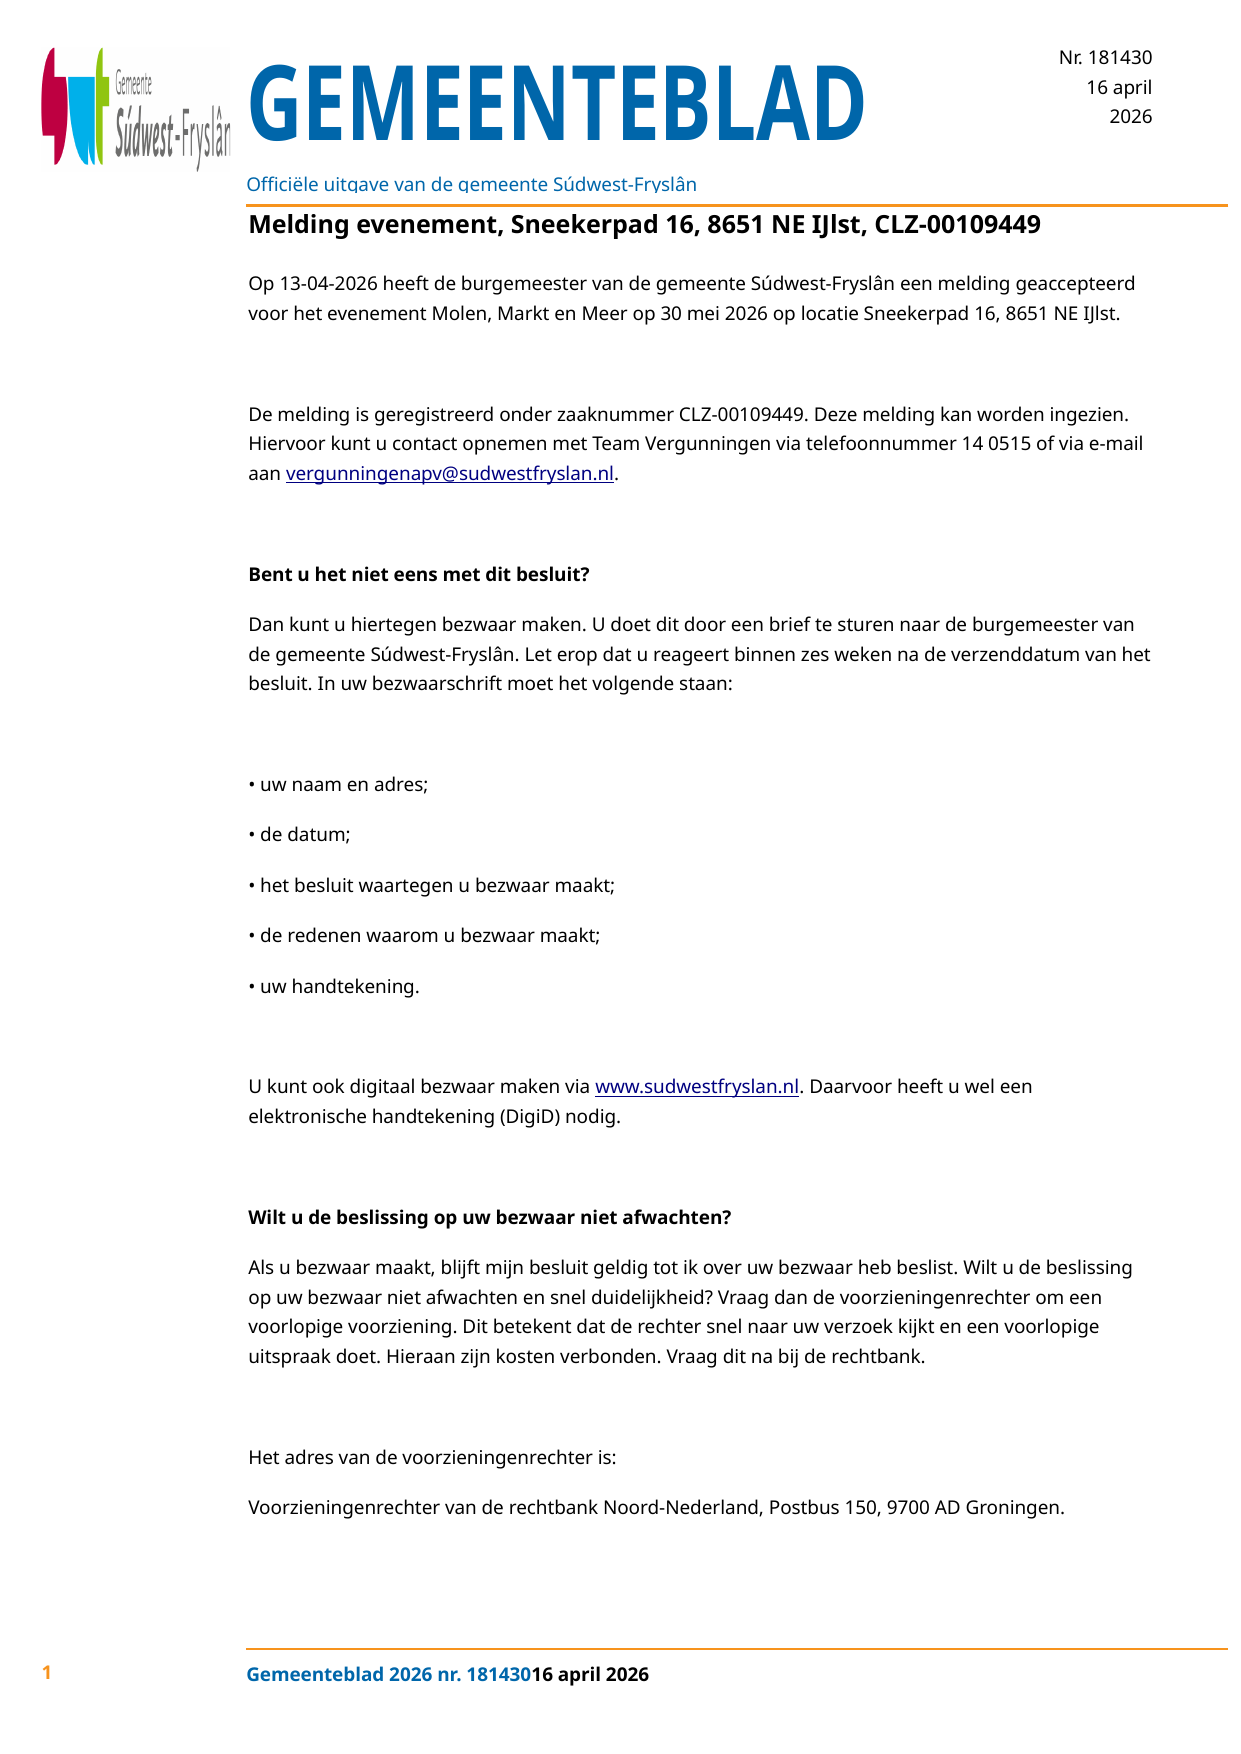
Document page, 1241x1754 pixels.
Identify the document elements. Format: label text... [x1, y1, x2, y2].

text Op 13-04-2026 heeft de burgemeester van de gemeente Súdwest-Fryslân een melding geaccepteerd voor het evenement Molen, Markt en Meer op 30 mei 2026 op locatie Sneekerpad 16, 8651 NE IJlst. [248, 270, 1152, 326]
text Bent u het niet eens met dit besluit? [248, 561, 1152, 586]
text Melding evenement, Sneekerpad 16, 8651 NE IJlst, CLZ-00109449 [248, 207, 1152, 241]
text • uw naam en adres; [248, 771, 1152, 797]
picture [41, 47, 231, 172]
text Dan kunt u hiertegen bezwaar maken. U doet dit door een brief te sturen naar de burgemeester van de gemeente Súdwest-Fryslân. Let erop dat u reageert binnen zes weken na de verzenddatum van het besluit. In uw bezwaarschrift moet het volgende staan: [248, 611, 1152, 696]
text Wilt u de beslissing op uw bezwaar niet afwachten? [248, 1204, 1152, 1230]
text Het adres van de voorzieningenrechter is: [248, 1444, 1152, 1470]
text De melding is geregistreerd onder zaaknummer CLZ-00109449. Deze melding kan worden ingezien. Hiervoor kunt u contact opnemen met Team Vergunningen via telefoonnummer 14 0515 of via e-mail aan vergunningenapv@sudwestfryslan.nl. [248, 401, 1152, 486]
text • de datum; [248, 822, 1152, 847]
text U kunt ook digitaal bezwaar maken via www.sudwestfryslan.nl. Daarvoor heeft u wel een elektronische handtekening (DigiD) nodig. [248, 1074, 1152, 1129]
text • de redenen waarom u bezwaar maakt; [248, 922, 1152, 948]
text • het besluit waartegen u bezwaar maakt; [248, 872, 1152, 898]
text Als u bezwaar maakt, blijft mijn besluit geldig tot ik over uw bezwaar heb beslist. Wilt u de beslissing op uw bezwaar niet afwachten en snel duidelijkheid? Vraag dan de voorzieningenrechter om een voorlopige voorziening. Dit betekent dat de rechter snel naar uw verzoek kijkt en een voorlopige uitspraak doet. Hieraan zijn kosten verbonden. Vraag dit na bij de rechtbank. [248, 1254, 1152, 1369]
text • uw handtekening. [248, 973, 1152, 998]
text Voorzieningenrechter van de rechtbank Noord-Nederland, Postbus 150, 9700 AD Groningen. [248, 1494, 1152, 1520]
